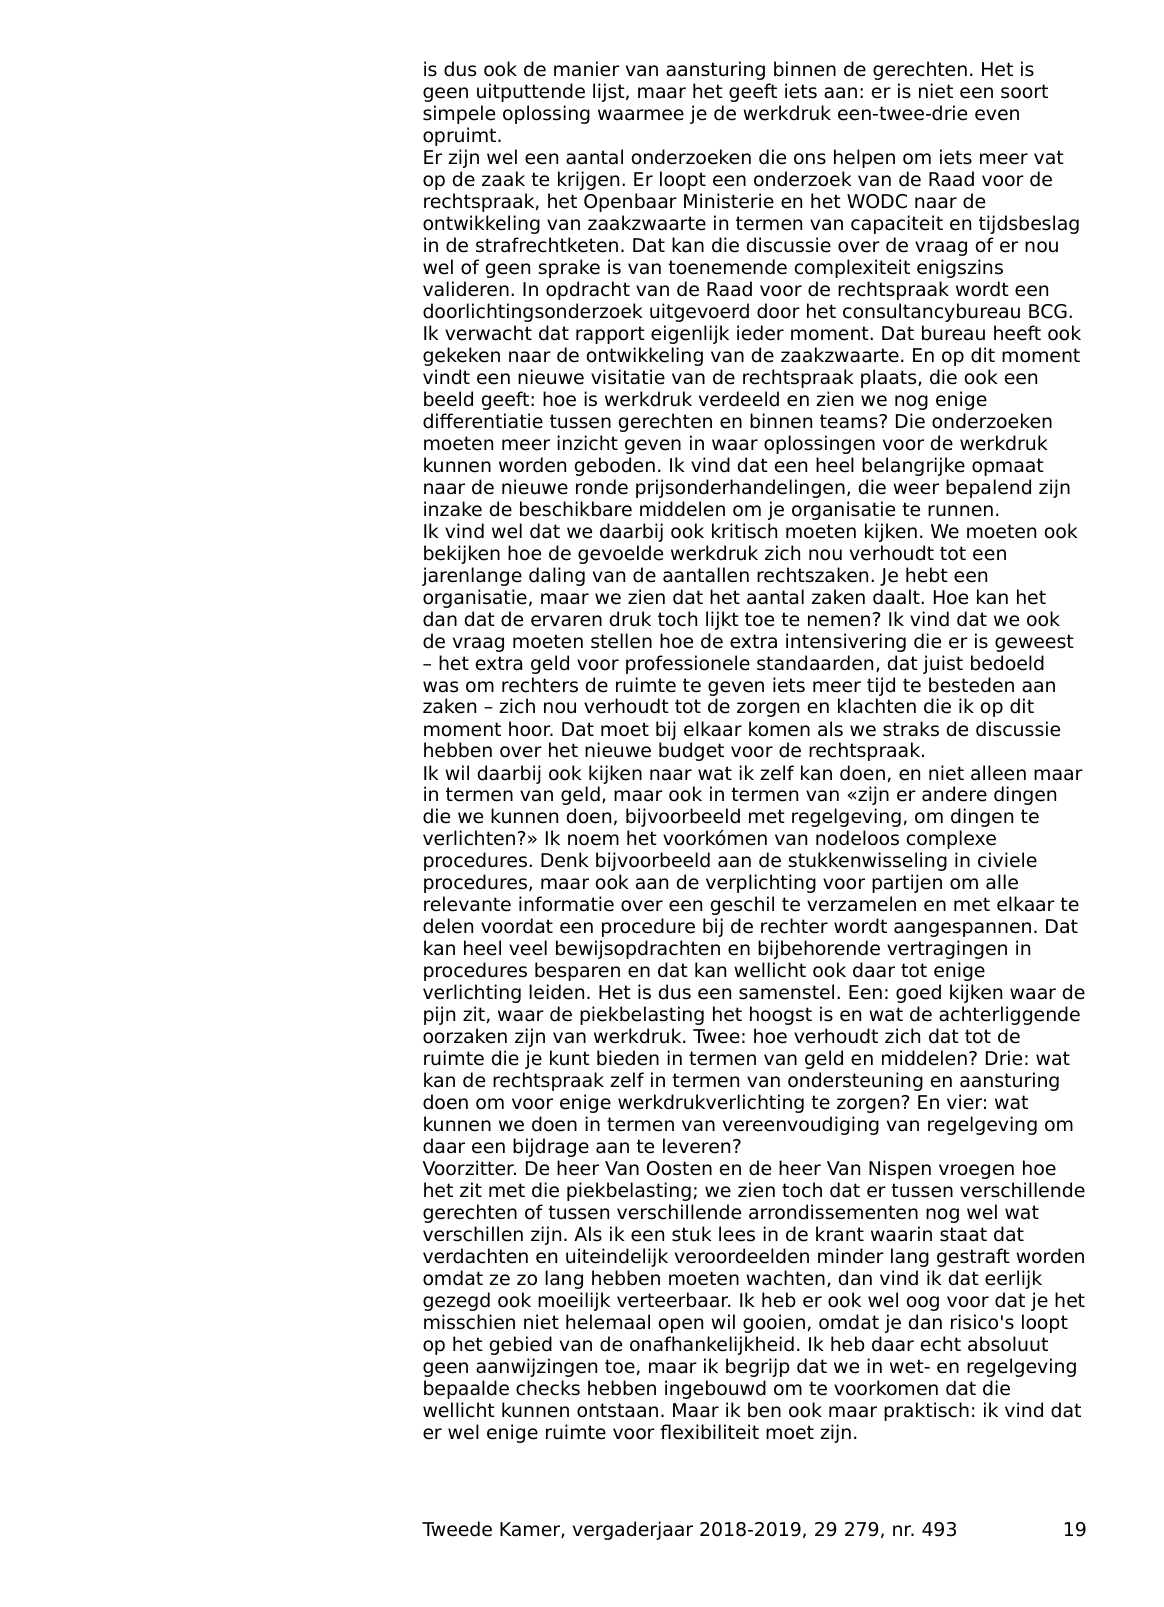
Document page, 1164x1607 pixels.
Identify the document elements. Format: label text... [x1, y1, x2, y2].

text Er zijn wel een aantal onderzoeken die ons helpen om iets meer vat op de zaak te krijgen. Er loopt een onderzoek van de Raad voor de rechtspraak, het Openbaar Ministerie en het WODC naar de ontwikkeling van zaakzwaarte in termen van capaciteit en tijdsbeslag in de strafrechtketen. Dat kan die discussie over de vraag of er nou wel of geen sprake is van toenemende complexiteit enigszins valideren. In opdracht van de Raad voor de rechtspraak wordt een doorlichtingsonderzoek uitgevoerd door het consultancybureau BCG. Ik verwacht dat rapport eigenlijk ieder moment. Dat bureau heeft ook gekeken naar de ontwikkeling van de zaakzwaarte. En op dit moment vindt een nieuwe visitatie van de rechtspraak plaats, die ook een beeld geeft: hoe is werkdruk verdeeld en zien we nog enige differentiatie tussen gerechten en binnen teams? Die onderzoeken moeten meer inzicht geven in waar oplossingen voor de werkdruk kunnen worden geboden. Ik vind dat een heel belangrijke opmaat naar de nieuwe ronde prijsonderhandelingen, die weer bepalend zijn inzake de beschikbare middelen om je organisatie te runnen. [422, 147, 1087, 521]
text Ik wil daarbij ook kijken naar wat ik zelf kan doen, en niet alleen maar in termen van geld, maar ook in termen van «zijn er andere dingen die we kunnen doen, bijvoorbeeld met regelgeving, om dingen te verlichten?» Ik noem het voorkómen van nodeloos complexe procedures. Denk bijvoorbeeld aan de stukkenwisseling in civiele procedures, maar ook aan de verplichting voor partijen om alle relevante informatie over een geschil te verzamelen en met elkaar te delen voordat een procedure bij de rechter wordt aangespannen. Dat kan heel veel bewijsopdrachten en bijbehorende vertragingen in procedures besparen en dat kan wellicht ook daar tot enige verlichting leiden. Het is dus een samenstel. Een: goed kijken waar de pijn zit, waar de piekbelasting het hoogst is en wat de achterliggende oorzaken zijn van werkdruk. Twee: hoe verhoudt zich dat tot de ruimte die je kunt bieden in termen van geld en middelen? Drie: wat kan de rechtspraak zelf in termen van ondersteuning en aansturing doen om voor enige werkdrukverlichting te zorgen? En vier: wat kunnen we doen in termen van vereenvoudiging van regelgeving om daar een bijdrage aan te leveren? [422, 762, 1087, 1158]
text Ik vind wel dat we daarbij ook kritisch moeten kijken. We moeten ook bekijken hoe de gevoelde werkdruk zich nou verhoudt tot een jarenlange daling van de aantallen rechtszaken. Je hebt een organisatie, maar we zien dat het aantal zaken daalt. Hoe kan het dan dat de ervaren druk toch lijkt toe te nemen? Ik vind dat we ook de vraag moeten stellen hoe de extra intensivering die er is geweest – het extra geld voor professionele standaarden, dat juist bedoeld was om rechters de ruimte te geven iets meer tijd te besteden aan zaken – zich nou verhoudt tot de zorgen en klachten die ik op dit moment hoor. Dat moet bij elkaar komen als we straks de discussie hebben over het nieuwe budget voor de rechtspraak. [422, 521, 1087, 762]
text Voorzitter. De heer Van Oosten en de heer Van Nispen vroegen hoe het zit met die piekbelasting; we zien toch dat er tussen verschillende gerechten of tussen verschillende arrondissementen nog wel wat verschillen zijn. Als ik een stuk lees in de krant waarin staat dat verdachten en uiteindelijk veroordeelden minder lang gestraft worden omdat ze zo lang hebben moeten wachten, dan vind ik dat eerlijk gezegd ook moeilijk verteerbaar. Ik heb er ook wel oog voor dat je het misschien niet helemaal open wil gooien, omdat je dan risico's loopt op het gebied van de onafhankelijkheid. Ik heb daar echt absoluut geen aanwijzingen toe, maar ik begrijp dat we in wet- en regelgeving bepaalde checks hebben ingebouwd om te voorkomen dat die wellicht kunnen ontstaan. Maar ik ben ook maar praktisch: ik vind dat er wel enige ruimte voor flexibiliteit moet zijn. [422, 1158, 1087, 1444]
text is dus ook de manier van aansturing binnen de gerechten. Het is geen uitputtende lijst, maar het geeft iets aan: er is niet een soort simpele oplossing waarmee je de werkdruk een-twee-drie even opruimt. [422, 59, 1087, 147]
